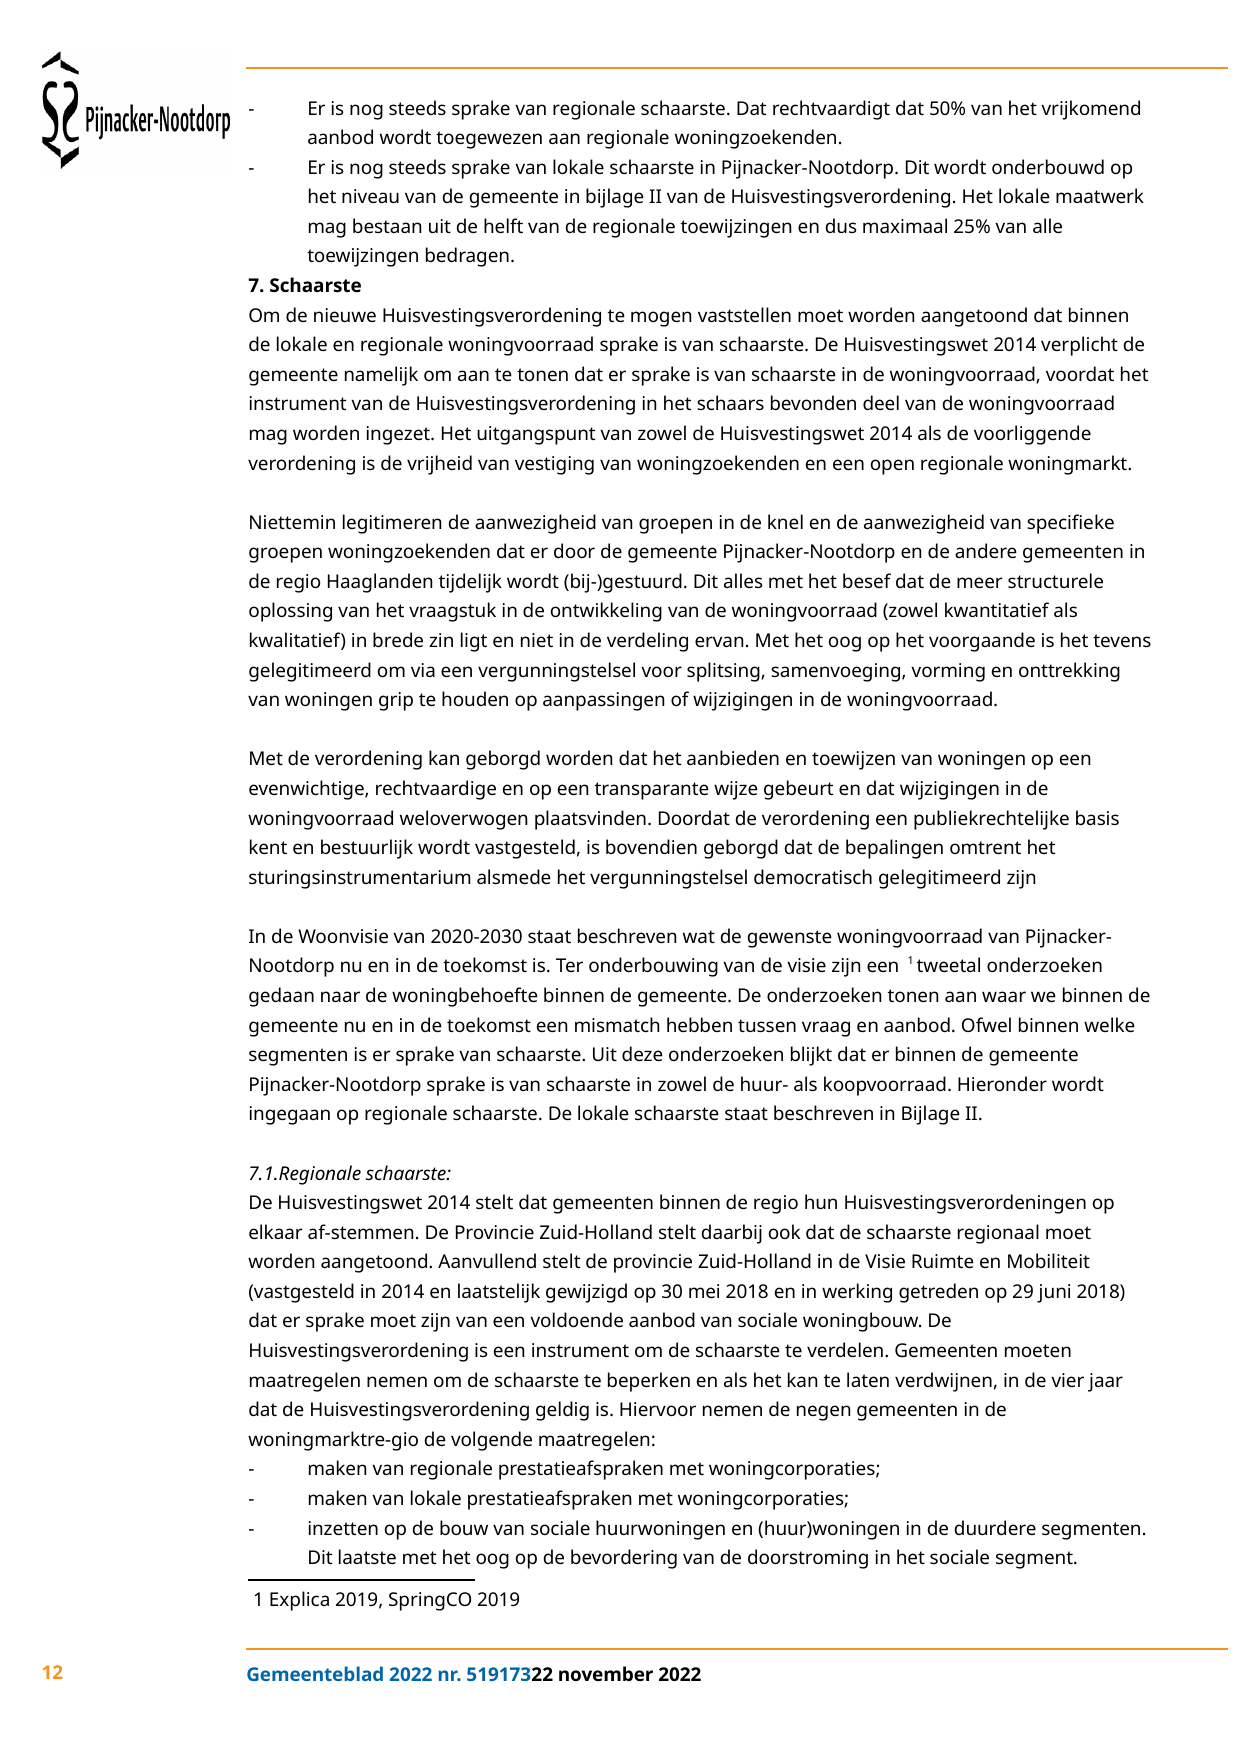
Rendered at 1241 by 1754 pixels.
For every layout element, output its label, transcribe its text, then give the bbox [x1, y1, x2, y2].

text Om de nieuwe Huisvestingsverordening te mogen vaststellen moet worden aangetoond dat binnen de lokale en regionale woningvoorraad sprake is van schaarste. De Huisvestingswet 2014 verplicht de gemeente namelijk om aan te tonen dat er sprake is van schaarste in de woningvoorraad, voordat het instrument van de Huisvestingsverordening in het schaars bevonden deel van de woningvoorraad mag worden ingezet. Het uitgangspunt van zowel de Huisvestingswet 2014 als de voorliggende verordening is de vrijheid van vestiging van woningzoekenden en een open regionale woningmarkt. [248, 302, 1152, 476]
list Er is nog steeds sprake van lokale schaarste in Pijnacker-Nootdorp. Dit wordt onderbouwd op het niveau van de gemeente in bijlage II van de Huisvestingsverordening. Het lokale maatwerk mag bestaan uit de helft van de regionale toewijzingen en dus maximaal 25% van alle toewijzingen bedragen. [248, 154, 1152, 268]
text 7.1.Regionale schaarste: [248, 1160, 1152, 1186]
list Er is nog steeds sprake van regionale schaarste. Dat rechtvaardigt dat 50% van het vrijkomend aanbod wordt toegewezen aan regionale woningzoekenden. [248, 95, 1152, 150]
text 7. Schaarste [248, 272, 1152, 298]
text Met de verordening kan geborgd worden dat het aanbieden en toewijzen van woningen op een evenwichtige, rechtvaardige en op een transparante wijze gebeurt en dat wijzigingen in de woningvoorraad weloverwogen plaatsvinden. Doordat de verordening een publiekrechtelijke basis kent en bestuurlijk wordt vastgesteld, is bovendien geborgd dat de bepalingen omtrent het sturingsinstrumentarium alsmede het vergunningstelsel democratisch gelegitimeerd zijn [248, 746, 1152, 890]
picture [41, 47, 231, 172]
text Niettemin legitimeren de aanwezigheid van groepen in de knel en de aanwezigheid van specifieke groepen woningzoekenden dat er door de gemeente Pijnacker-Nootdorp en de andere gemeenten in de regio Haaglanden tijdelijk wordt (bij-)gestuurd. Dit alles met het besef dat de meer structurele oplossing van het vraagstuk in de ontwikkeling van de woningvoorraad (zowel kwantitatief als kwalitatief) in brede zin ligt en niet in de verdeling ervan. Met het oog op het voorgaande is het tevens gelegitimeerd om via een vergunningstelsel voor splitsing, samenvoeging, vorming en onttrekking van woningen grip te houden op aanpassingen of wijzigingen in de woningvoorraad. [248, 509, 1152, 712]
text De Huisvestingswet 2014 stelt dat gemeenten binnen de regio hun Huisvestingsverordeningen op elkaar af-stemmen. De Provincie Zuid-Holland stelt daarbij ook dat de schaarste regionaal moet worden aangetoond. Aanvullend stelt de provincie Zuid-Holland in de Visie Ruimte en Mobiliteit (vastgesteld in 2014 en laatstelijk gewijzigd op 30 mei 2018 en in werking getreden op 29 juni 2018) dat er sprake moet zijn van een voldoende aanbod van sociale woningbouw. De Huisvestingsverordening is een instrument om de schaarste te verdelen. Gemeenten moeten maatregelen nemen om de schaarste te beperken en als het kan te laten verdwijnen, in de vier jaar dat de Huisvestingsverordening geldig is. Hiervoor nemen de negen gemeenten in de woningmarktre-gio de volgende maatregelen: [248, 1189, 1152, 1452]
list inzetten op de bouw van sociale huurwoningen en (huur)woningen in de duurdere segmenten. Dit laatste met het oog op de bevordering van de doorstroming in het sociale segment. [248, 1515, 1152, 1570]
text Explica 2019, SpringCO 2019 [248, 1586, 1152, 1612]
text In de Woonvisie van 2020-2030 staat beschreven wat de gewenste woningvoorraad van Pijnacker-Nootdorp nu en in de toekomst is. Ter onderbouwing van de visie zijn een tweetal onderzoeken gedaan naar de woningbehoefte binnen de gemeente. De onderzoeken tonen aan waar we binnen de gemeente nu en in de toekomst een mismatch hebben tussen vraag en aanbod. Ofwel binnen welke segmenten is er sprake van schaarste. Uit deze onderzoeken blijkt dat er binnen de gemeente Pijnacker-Nootdorp sprake is van schaarste in zowel de huur- als koopvoorraad. Hieronder wordt ingegaan op regionale schaarste. De lokale schaarste staat beschreven in Bijlage II. [248, 923, 1152, 1126]
list maken van lokale prestatieafspraken met woningcorporaties; [248, 1485, 1152, 1511]
list maken van regionale prestatieafspraken met woningcorporaties; [248, 1456, 1152, 1481]
